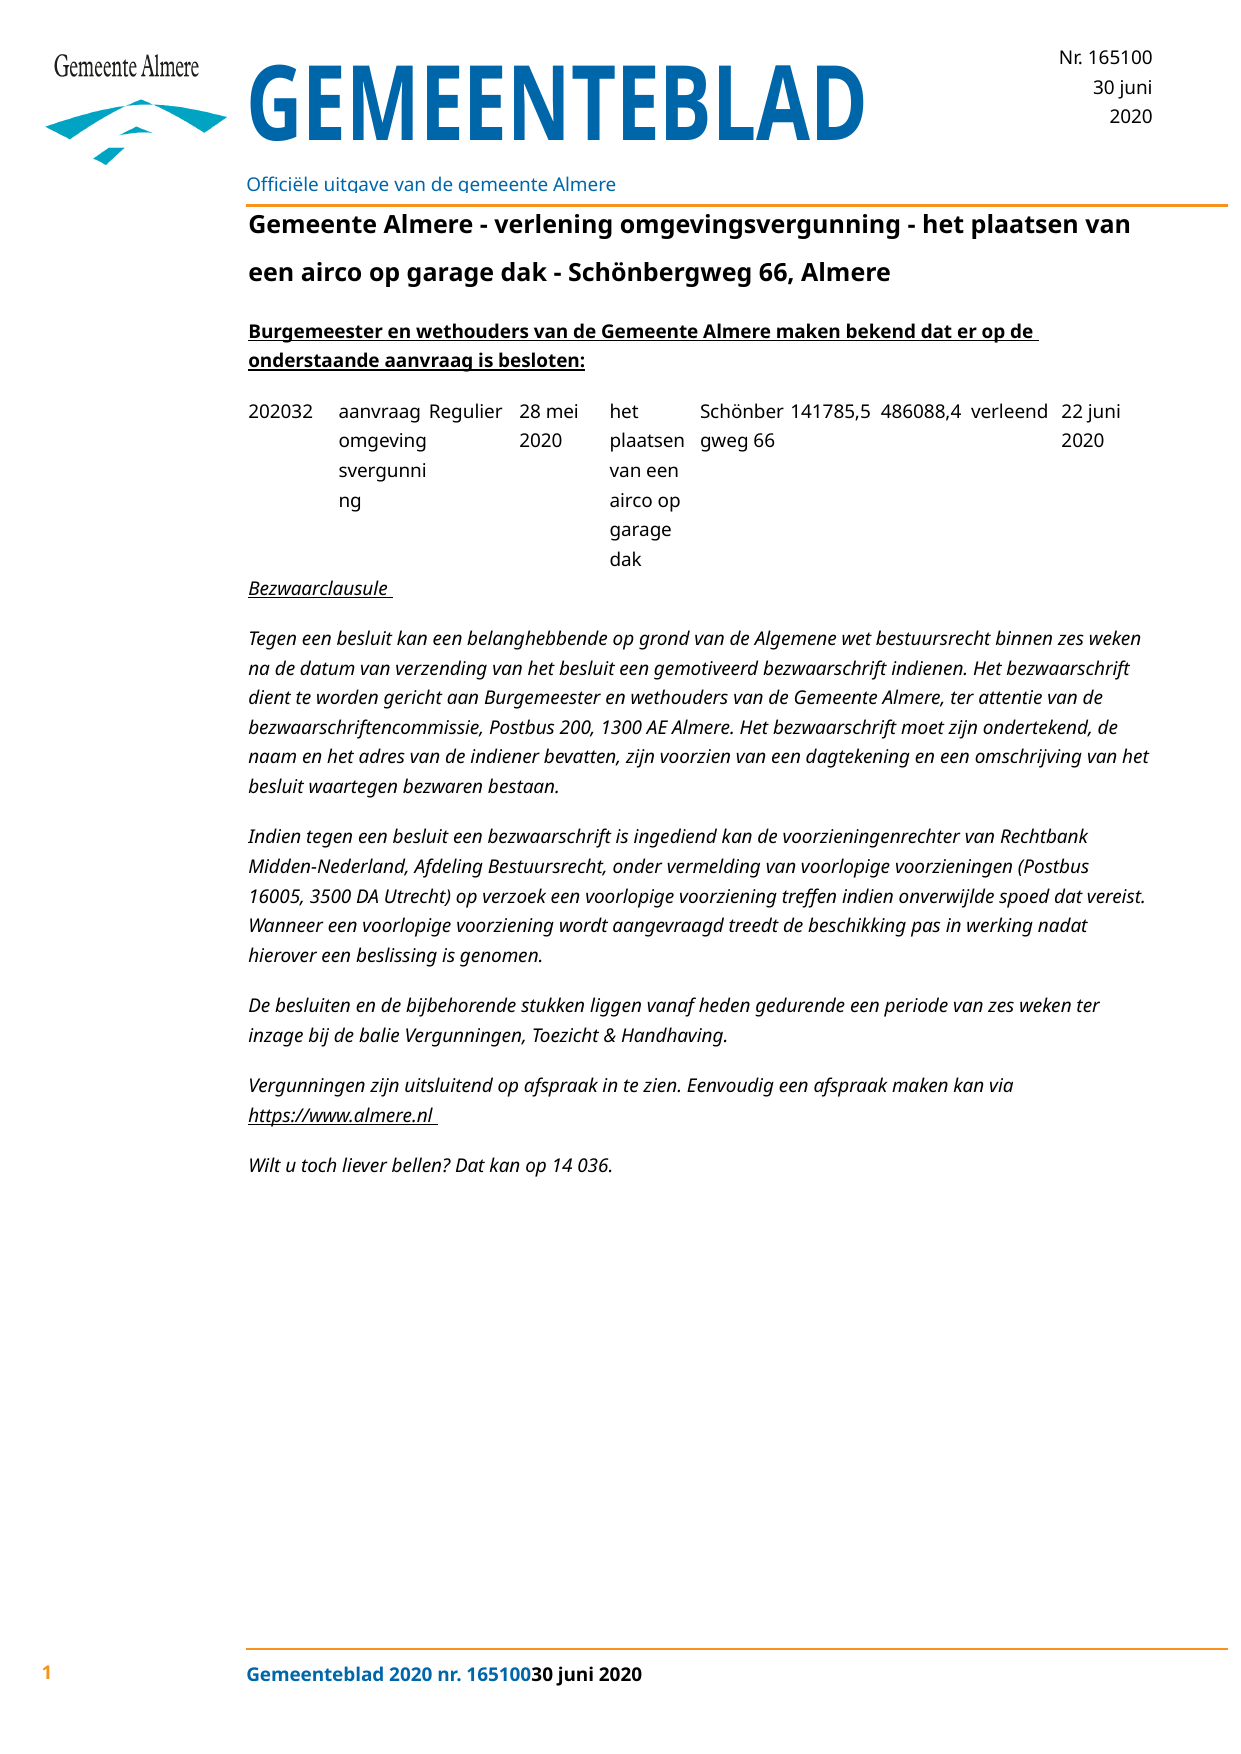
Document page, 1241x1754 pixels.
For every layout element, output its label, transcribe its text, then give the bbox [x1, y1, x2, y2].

text Bezwaarclausule [248, 575, 1152, 601]
table_header 22 juni 2020 [1061, 398, 1152, 572]
text Tegen een besluit kan een belanghebbende op grond van de Algemene wet bestuursrecht binnen zes weken na de datum van verzending van het besluit een gemotiveerd bezwaarschrift indienen. Het bezwaarschrift dient te worden gericht aan Burgemeester en wethouders van de Gemeente Almere, ter attentie van de bezwaarschriftencommissie, Postbus 200, 1300 AE Almere. Het bezwaarschrift moet zijn ondertekend, de naam en het adres van de indiener bevatten, zijn voorzien van een dagtekening en een omschrijving van het besluit waartegen bezwaren bestaan. [248, 625, 1152, 799]
table_header aanvraag omgevingsvergunning [338, 398, 429, 572]
table_header 202032 [248, 398, 338, 572]
table_header 28 mei 2020 [519, 398, 609, 572]
table_header het plaatsen van een airco op garage dak [609, 398, 700, 572]
table_header Schönbergweg 66 [700, 398, 790, 572]
table_header 141785,5 [790, 398, 881, 572]
text De besluiten en de bijbehorende stukken liggen vanaf heden gedurende een periode van zes weken ter inzage bij de balie Vergunningen, Toezicht & Handhaving. [248, 992, 1152, 1048]
table_header verleend [971, 398, 1061, 572]
picture [41, 47, 231, 172]
text Burgemeester en wethouders van de Gemeente Almere maken bekend dat er op de onderstaande aanvraag is besloten: [248, 318, 1152, 373]
table_header Regulier [429, 398, 519, 572]
text Indien tegen een besluit een bezwaarschrift is ingediend kan de voorzieningenrechter van Rechtbank Midden-Nederland, Afdeling Bestuursrecht, onder vermelding van voorlopige voorzieningen (Postbus 16005, 3500 DA Utrecht) op verzoek een voorlopige voorziening treffen indien onverwijlde spoed dat vereist. Wanneer een voorlopige voorziening wordt aangevraagd treedt de beschikking pas in werking nadat hierover een beslissing is genomen. [248, 824, 1152, 968]
table_header 486088,4 [881, 398, 971, 572]
text Vergunningen zijn uitsluitend op afspraak in te zien. Eenvoudig een afspraak maken kan via https://www.almere.nl [248, 1072, 1152, 1128]
text Wilt u toch liever bellen? Dat kan op 14 036. [248, 1152, 1152, 1178]
text Gemeente Almere - verlening omgevingsvergunning - het plaatsen van een airco op garage dak - Schönbergweg 66, Almere [248, 207, 1152, 288]
